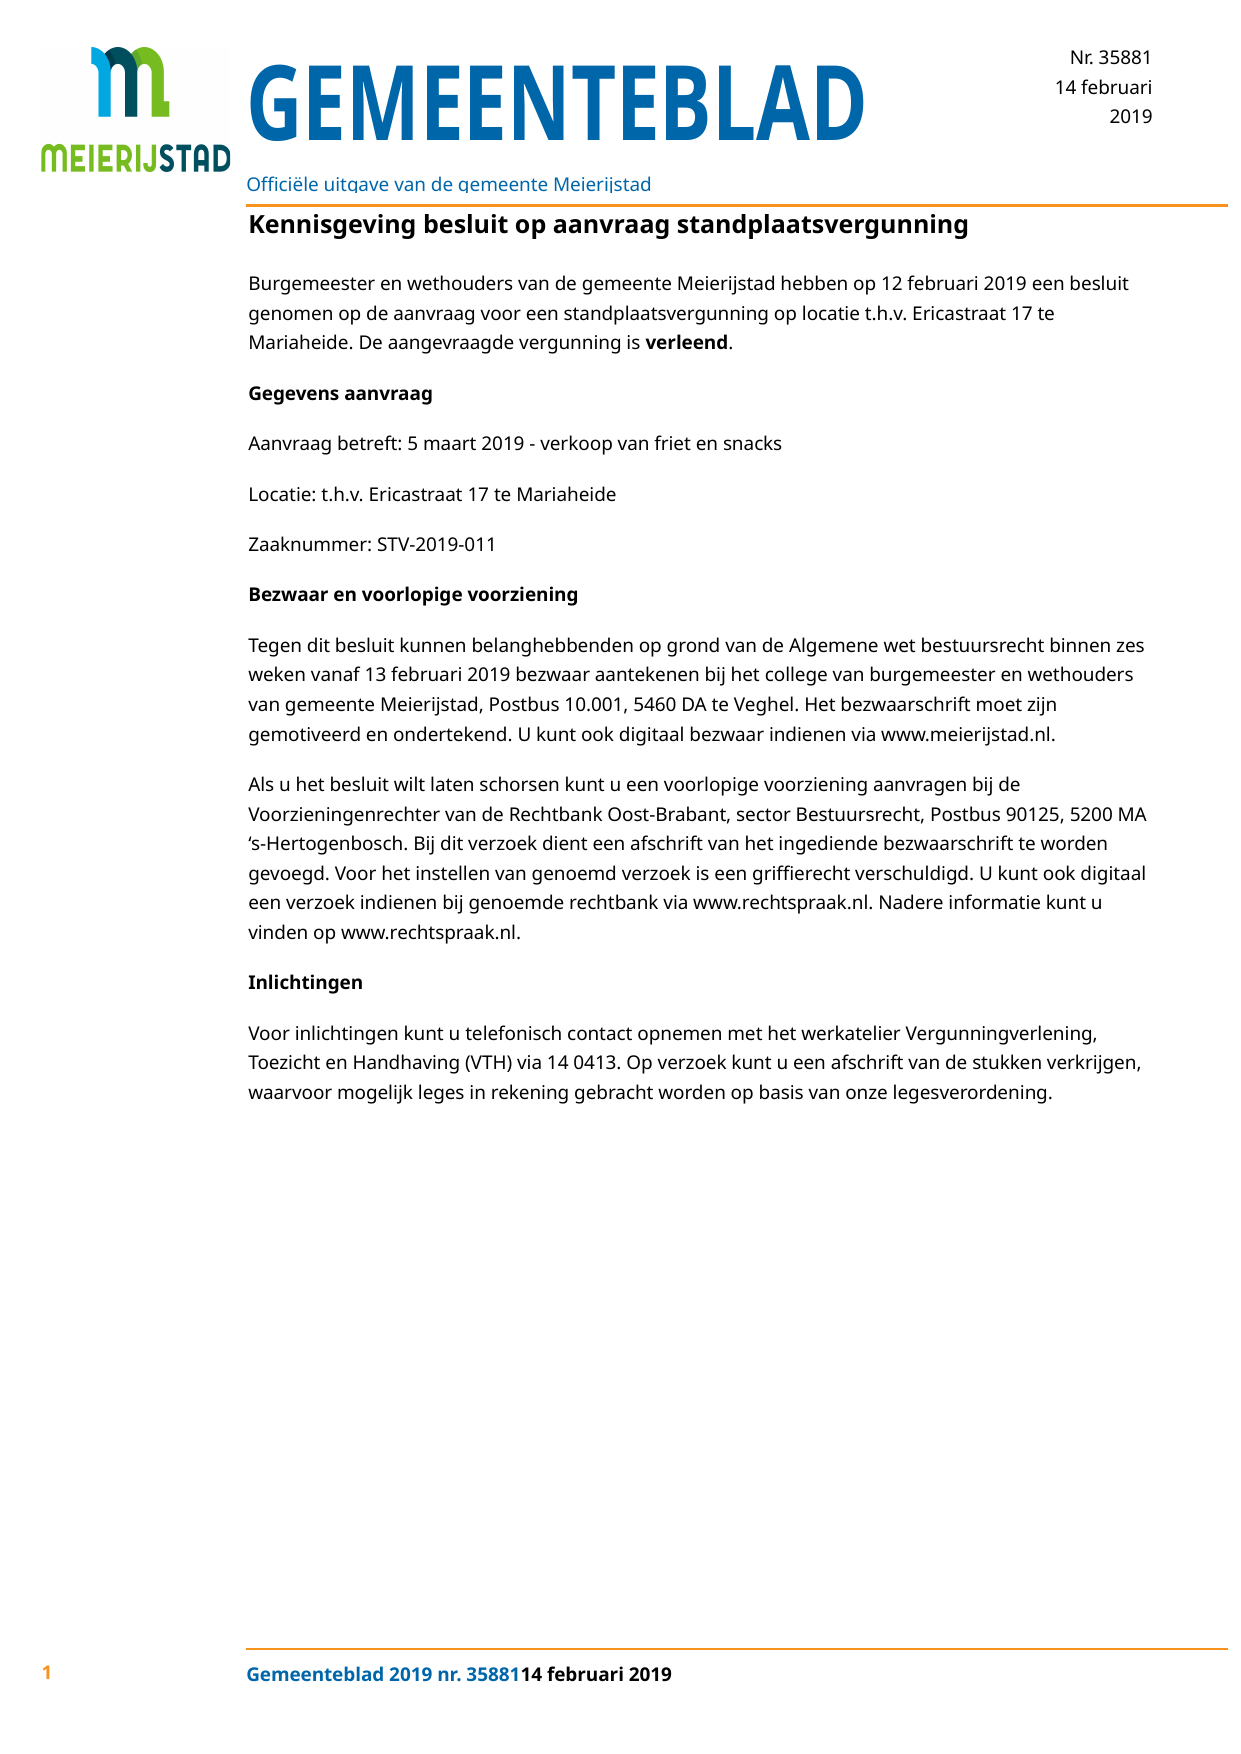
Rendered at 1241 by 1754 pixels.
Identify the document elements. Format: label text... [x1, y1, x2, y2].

text Tegen dit besluit kunnen belanghebbenden op grond van de Algemene wet bestuursrecht binnen zes weken vanaf 13 februari 2019 bezwaar aantekenen bij het college van burgemeester en wethouders van gemeente Meierijstad, Postbus 10.001, 5460 DA te Veghel. Het bezwaarschrift moet zijn gemotiveerd en ondertekend. U kunt ook digitaal bezwaar indienen via www.meierijstad.nl. [248, 632, 1152, 746]
text Kennisgeving besluit op aanvraag standplaatsvergunning [248, 207, 1152, 241]
text Zaaknummer: STV-2019-011 [248, 531, 1152, 557]
text Locatie: t.h.v. Ericastraat 17 te Mariaheide [248, 481, 1152, 506]
text Burgemeester en wethouders van de gemeente Meierijstad hebben op 12 februari 2019 een besluit genomen op de aanvraag voor een standplaatsvergunning op locatie t.h.v. Ericastraat 17 te Mariaheide. De aangevraagde vergunning is verleend. [248, 270, 1152, 355]
text Inlichtingen [248, 969, 1152, 995]
text Aanvraag betreft: 5 maart 2019 - verkoop van friet en snacks [248, 430, 1152, 456]
text Bezwaar en voorlopige voorziening [248, 582, 1152, 607]
text Gegevens aanvraag [248, 380, 1152, 406]
text Als u het besluit wilt laten schorsen kunt u een voorlopige voorziening aanvragen bij de Voorzieningenrechter van de Rechtbank Oost-Brabant, sector Bestuursrecht, Postbus 90125, 5200 MA ‘s-Hertogenbosch. Bij dit verzoek dient een afschrift van het ingediende bezwaarschrift te worden gevoegd. Voor het instellen van genoemd verzoek is een griffierecht verschuldigd. U kunt ook digitaal een verzoek indienen bij genoemde rechtbank via www.rechtspraak.nl. Nadere informatie kunt u vinden op www.rechtspraak.nl. [248, 771, 1152, 945]
picture [41, 47, 231, 172]
text Voor inlichtingen kunt u telefonisch contact opnemen met het werkatelier Vergunningverlening, Toezicht en Handhaving (VTH) via 14 0413. Op verzoek kunt u een afschrift van de stukken verkrijgen, waarvoor mogelijk leges in rekening gebracht worden op basis van onze legesverordening. [248, 1020, 1152, 1105]
